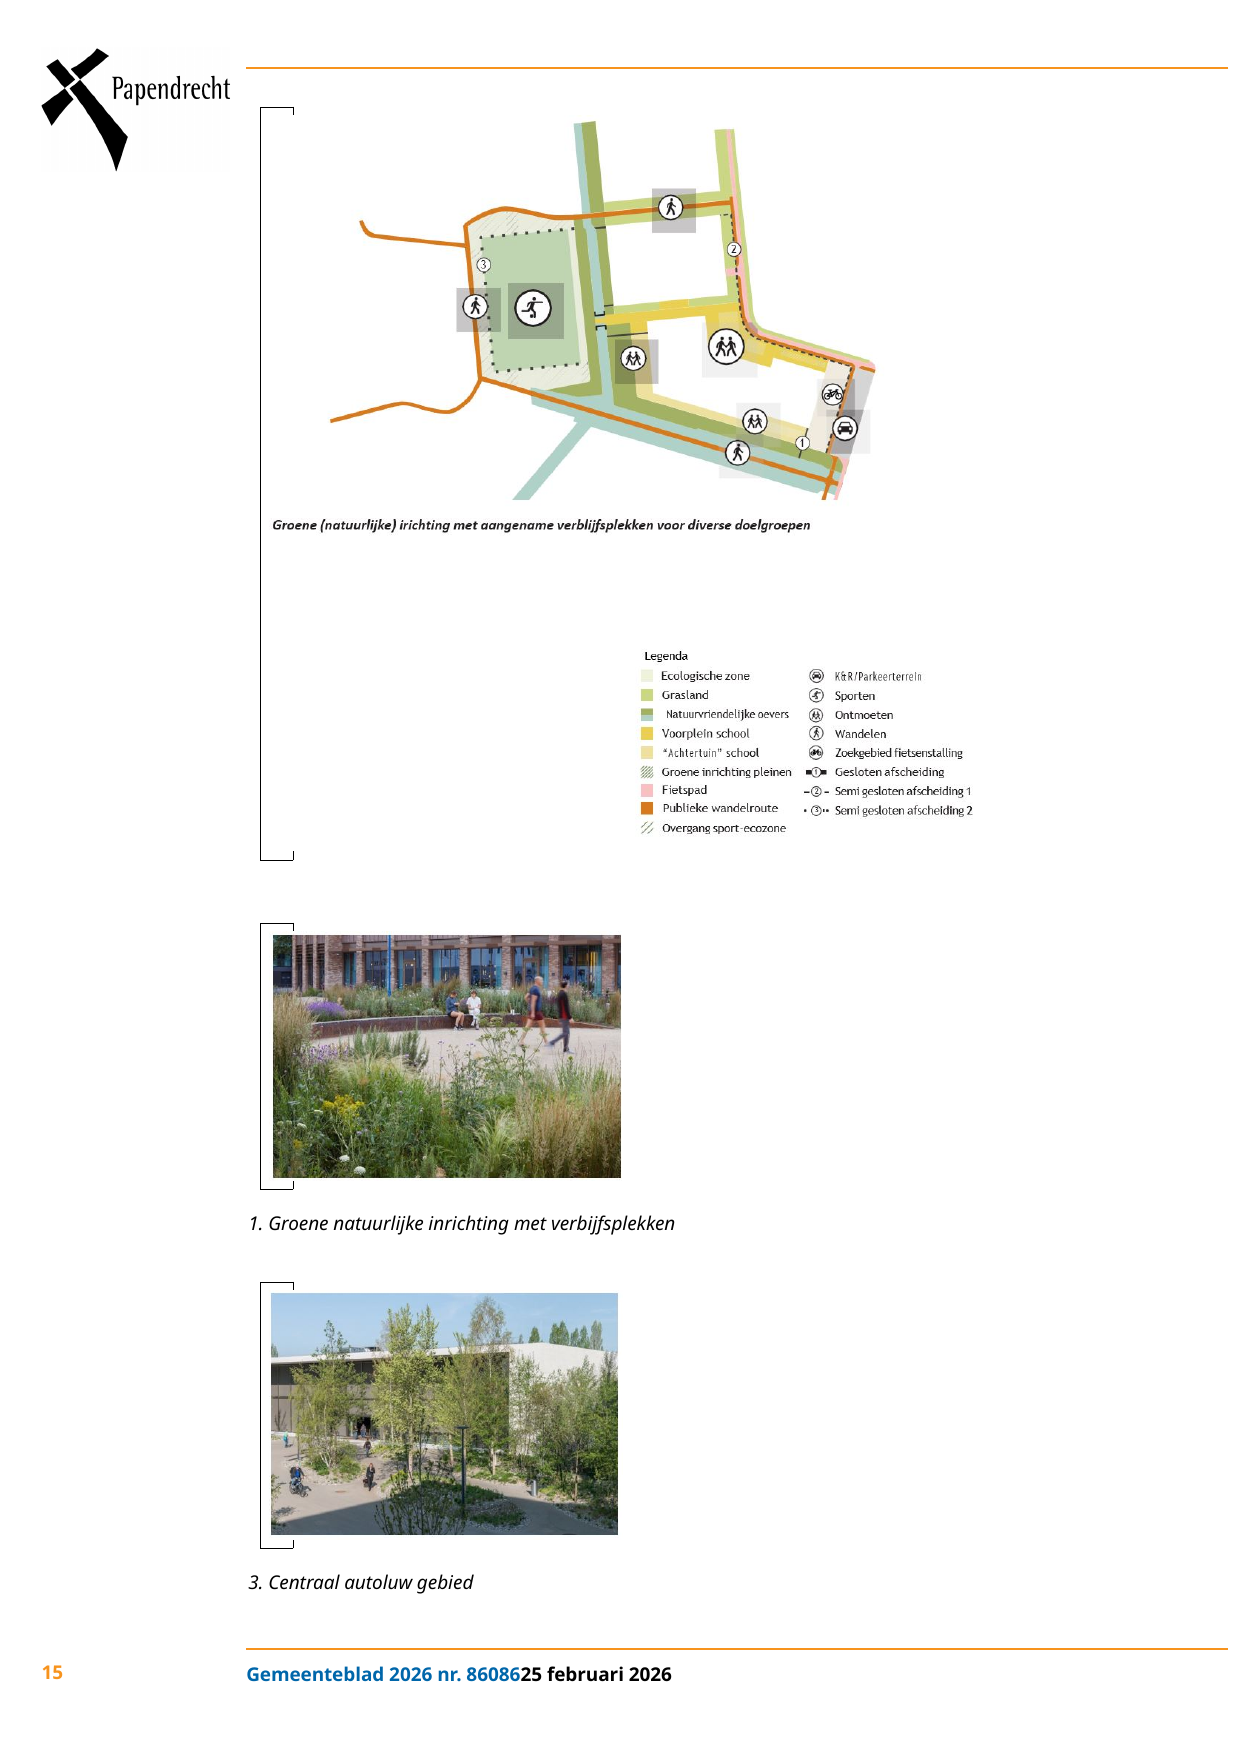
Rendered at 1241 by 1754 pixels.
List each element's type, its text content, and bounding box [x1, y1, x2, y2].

picture [268, 1290, 624, 1540]
text 3. Centraal autoluw gebied [248, 1569, 1152, 1595]
picture [268, 931, 624, 1181]
text 1. Groene natuurlijke inrichting met verbijfsplekken [248, 1211, 1152, 1236]
picture [41, 47, 231, 172]
picture [268, 115, 978, 851]
